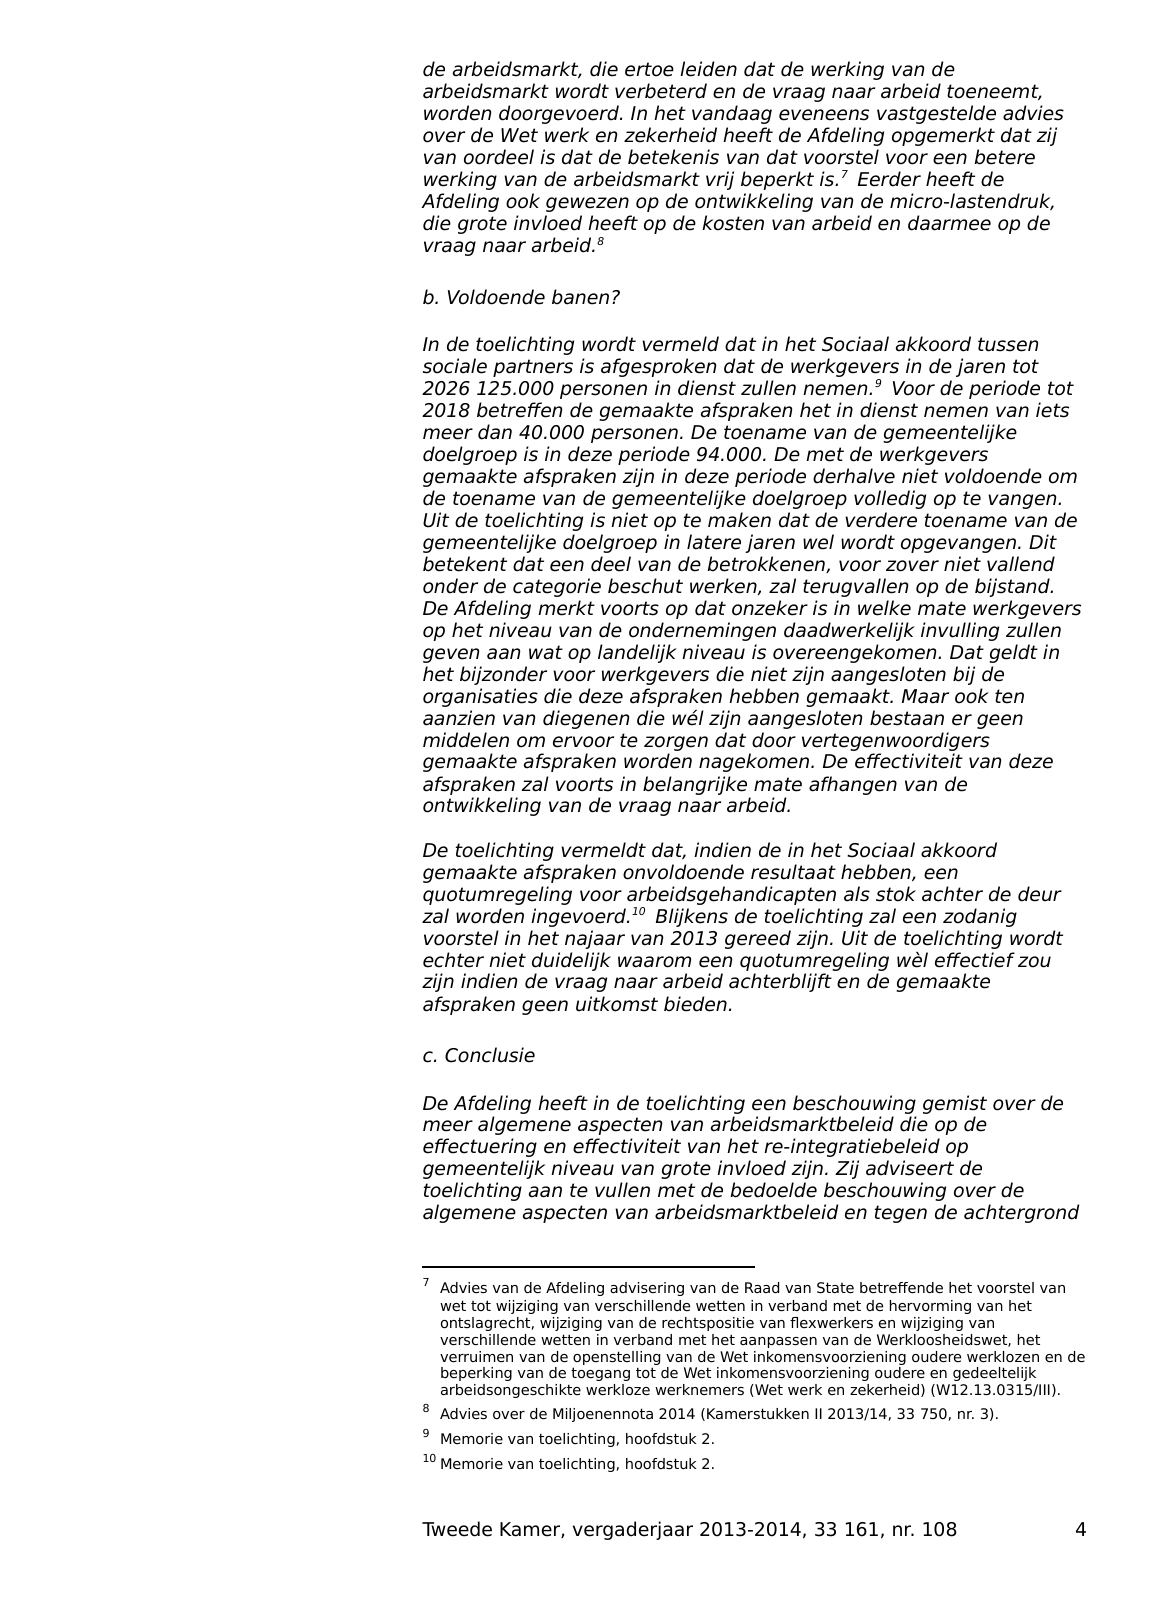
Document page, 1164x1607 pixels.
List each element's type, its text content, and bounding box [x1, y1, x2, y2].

text De toelichting vermeldt dat, indien de in het Sociaal akkoord gemaakte afspraken onvoldoende resultaat hebben, een quotumregeling voor arbeidsgehandicapten als stok achter de deur zal worden ingevoerd. Blijkens de toelichting zal een zodanig voorstel in het najaar van 2013 gereed zijn. Uit de toelichting wordt echter niet duidelijk waarom een quotumregeling wèl effectief zou zijn indien de vraag naar arbeid achterblijft en de gemaakte afspraken geen uitkomst bieden. [422, 839, 1087, 1015]
text Memorie van toelichting, hoofdstuk 2. [422, 1427, 1087, 1449]
subtitle c. Conclusie [422, 1045, 1087, 1067]
subtitle b. Voldoende banen? [422, 287, 1087, 309]
text Memorie van toelichting, hoofdstuk 2. [422, 1452, 1087, 1474]
text De Afdeling heeft in de toelichting een beschouwing gemist over de meer algemene aspecten van arbeidsmarktbeleid die op de effectuering en effectiviteit van het re-integratiebeleid op gemeentelijk niveau van grote invloed zijn. Zij adviseert de toelichting aan te vullen met de bedoelde beschouwing over de algemene aspecten van arbeidsmarktbeleid en tegen de achtergrond [422, 1092, 1087, 1224]
text In de toelichting wordt vermeld dat in het Sociaal akkoord tussen sociale partners is afgesproken dat de werkgevers in de jaren tot 2026 125.000 personen in dienst zullen nemen. Voor de periode tot 2018 betreffen de gemaakte afspraken het in dienst nemen van iets meer dan 40.000 personen. De toename van de gemeentelijke doelgroep is in deze periode 94.000. De met de werkgevers gemaakte afspraken zijn in deze periode derhalve niet voldoende om de toename van de gemeentelijke doelgroep volledig op te vangen. Uit de toelichting is niet op te maken dat de verdere toename van de gemeentelijke doelgroep in latere jaren wel wordt opgevangen. Dit betekent dat een deel van de betrokkenen, voor zover niet vallend onder de categorie beschut werken, zal terugvallen op de bijstand. [422, 334, 1087, 598]
text De Afdeling merkt voorts op dat onzeker is in welke mate werkgevers op het niveau van de ondernemingen daadwerkelijk invulling zullen geven aan wat op landelijk niveau is overeengekomen. Dat geldt in het bijzonder voor werkgevers die niet zijn aangesloten bij de organisaties die deze afspraken hebben gemaakt. Maar ook ten aanzien van diegenen die wél zijn aangesloten bestaan er geen middelen om ervoor te zorgen dat door vertegenwoordigers gemaakte afspraken worden nagekomen. De effectiviteit van deze afspraken zal voorts in belangrijke mate afhangen van de ontwikkeling van de vraag naar arbeid. [422, 598, 1087, 817]
text Advies van de Afdeling advisering van de Raad van State betreffende het voorstel van wet tot wijziging van verschillende wetten in verband met de hervorming van het ontslagrecht, wijziging van de rechtspositie van flexwerkers en wijziging van verschillende wetten in verband met het aanpassen van de Werkloosheidswet, het verruimen van de openstelling van de Wet inkomensvoorziening oudere werklozen en de beperking van de toegang tot de Wet inkomensvoorziening oudere en gedeeltelijk arbeidsongeschikte werkloze werknemers (Wet werk en zekerheid) (W12.13.0315/III). [422, 1276, 1087, 1399]
text Advies over de Miljoenennota 2014 (Kamerstukken II 2013/14, 33 750, nr. 3). [422, 1402, 1087, 1424]
text de arbeidsmarkt, die ertoe leiden dat de werking van de arbeidsmarkt wordt verbeterd en de vraag naar arbeid toeneemt, worden doorgevoerd. In het vandaag eveneens vastgestelde advies over de Wet werk en zekerheid heeft de Afdeling opgemerkt dat zij van oordeel is dat de betekenis van dat voorstel voor een betere werking van de arbeidsmarkt vrij beperkt is. Eerder heeft de Afdeling ook gewezen op de ontwikkeling van de micro-lastendruk, die grote invloed heeft op de kosten van arbeid en daarmee op de vraag naar arbeid. [422, 59, 1087, 257]
